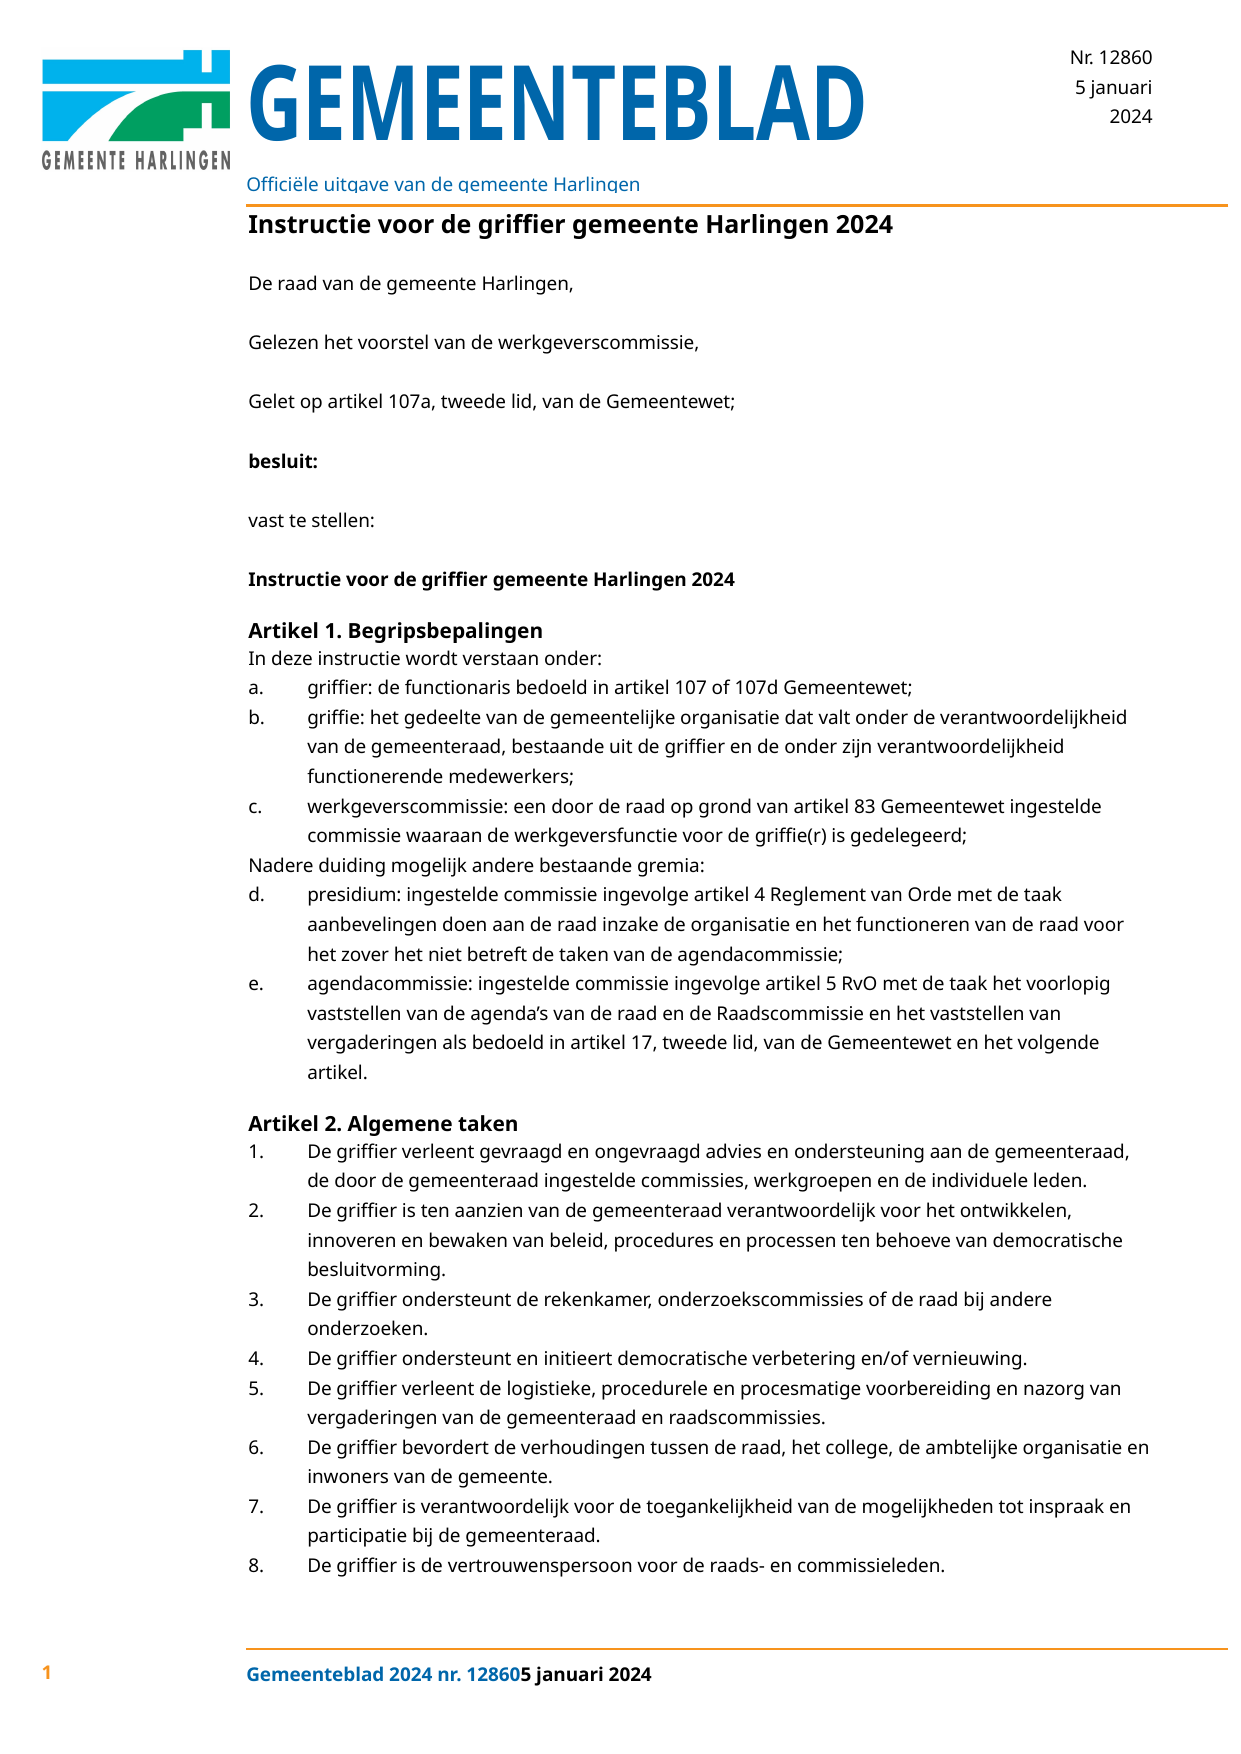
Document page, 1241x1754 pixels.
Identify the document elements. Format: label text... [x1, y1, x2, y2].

text Nadere duiding mogelijk andere bestaande gremia: [248, 852, 1152, 878]
list De griffier is ten aanzien van de gemeenteraad verantwoordelijk voor het ontwikkelen, innoveren en bewaken van beleid, procedures en processen ten behoeve van democratische besluitvorming. [248, 1197, 1152, 1282]
list De griffier ondersteunt en initieert democratische verbetering en/of vernieuwing. [248, 1345, 1152, 1371]
list De griffier verleent de logistieke, procedurele en procesmatige voorbereiding en nazorg van vergaderingen van de gemeenteraad en raadscommissies. [248, 1375, 1152, 1430]
text Gelet op artikel 107a, tweede lid, van de Gemeentewet; [248, 389, 1152, 414]
list agendacommissie: ingestelde commissie ingevolge artikel 5 RvO met de taak het voorlopig vaststellen van de agenda’s van de raad en de Raadscommissie en het vaststellen van vergaderingen als bedoeld in artikel 17, tweede lid, van de Gemeentewet en het volgende artikel. [248, 970, 1152, 1085]
list presidium: ingestelde commissie ingevolge artikel 4 Reglement van Orde met de taak aanbevelingen doen aan de raad inzake de organisatie en het functioneren van de raad voor het zover het niet betreft de taken van de agendacommissie; [248, 882, 1152, 967]
text Artikel 2. Algemene taken [248, 1109, 1152, 1138]
text De raad van de gemeente Harlingen, [248, 270, 1152, 296]
list werkgeverscommissie: een door de raad op grond van artikel 83 Gemeentewet ingestelde commissie waaraan de werkgeversfunctie voor de griffie(r) is gedelegeerd; [248, 793, 1152, 848]
text vast te stellen: [248, 507, 1152, 533]
list De griffier ondersteunt de rekenkamer, onderzoekscommissies of de raad bij andere onderzoeken. [248, 1286, 1152, 1341]
text Instructie voor de griffier gemeente Harlingen 2024 [248, 566, 1152, 592]
list griffier: de functionaris bedoeld in artikel 107 of 107d Gemeentewet; [248, 674, 1152, 700]
list De griffier bevordert de verhoudingen tussen de raad, het college, de ambtelijke organisatie en inwoners van de gemeente. [248, 1434, 1152, 1489]
list De griffier verleent gevraagd en ongevraagd advies en ondersteuning aan de gemeenteraad, de door de gemeenteraad ingestelde commissies, werkgroepen en de individuele leden. [248, 1138, 1152, 1193]
list griffie: het gedeelte van de gemeentelijke organisatie dat valt onder de verantwoordelijkheid van de gemeenteraad, bestaande uit de griffier en de onder zijn verantwoordelijkheid functionerende medewerkers; [248, 704, 1152, 789]
text In deze instructie wordt verstaan onder: [248, 645, 1152, 671]
list De griffier is de vertrouwenspersoon voor de raads- en commissieleden. [248, 1552, 1152, 1578]
text Gelezen het voorstel van de werkgeverscommissie, [248, 329, 1152, 355]
text Instructie voor de griffier gemeente Harlingen 2024 [248, 207, 1152, 241]
text besluit: [248, 448, 1152, 473]
list De griffier is verantwoordelijk voor de toegankelijkheid van de mogelijkheden tot inspraak en participatie bij de gemeenteraad. [248, 1493, 1152, 1548]
text Artikel 1. Begripsbepalingen [248, 617, 1152, 645]
picture [41, 47, 231, 172]
